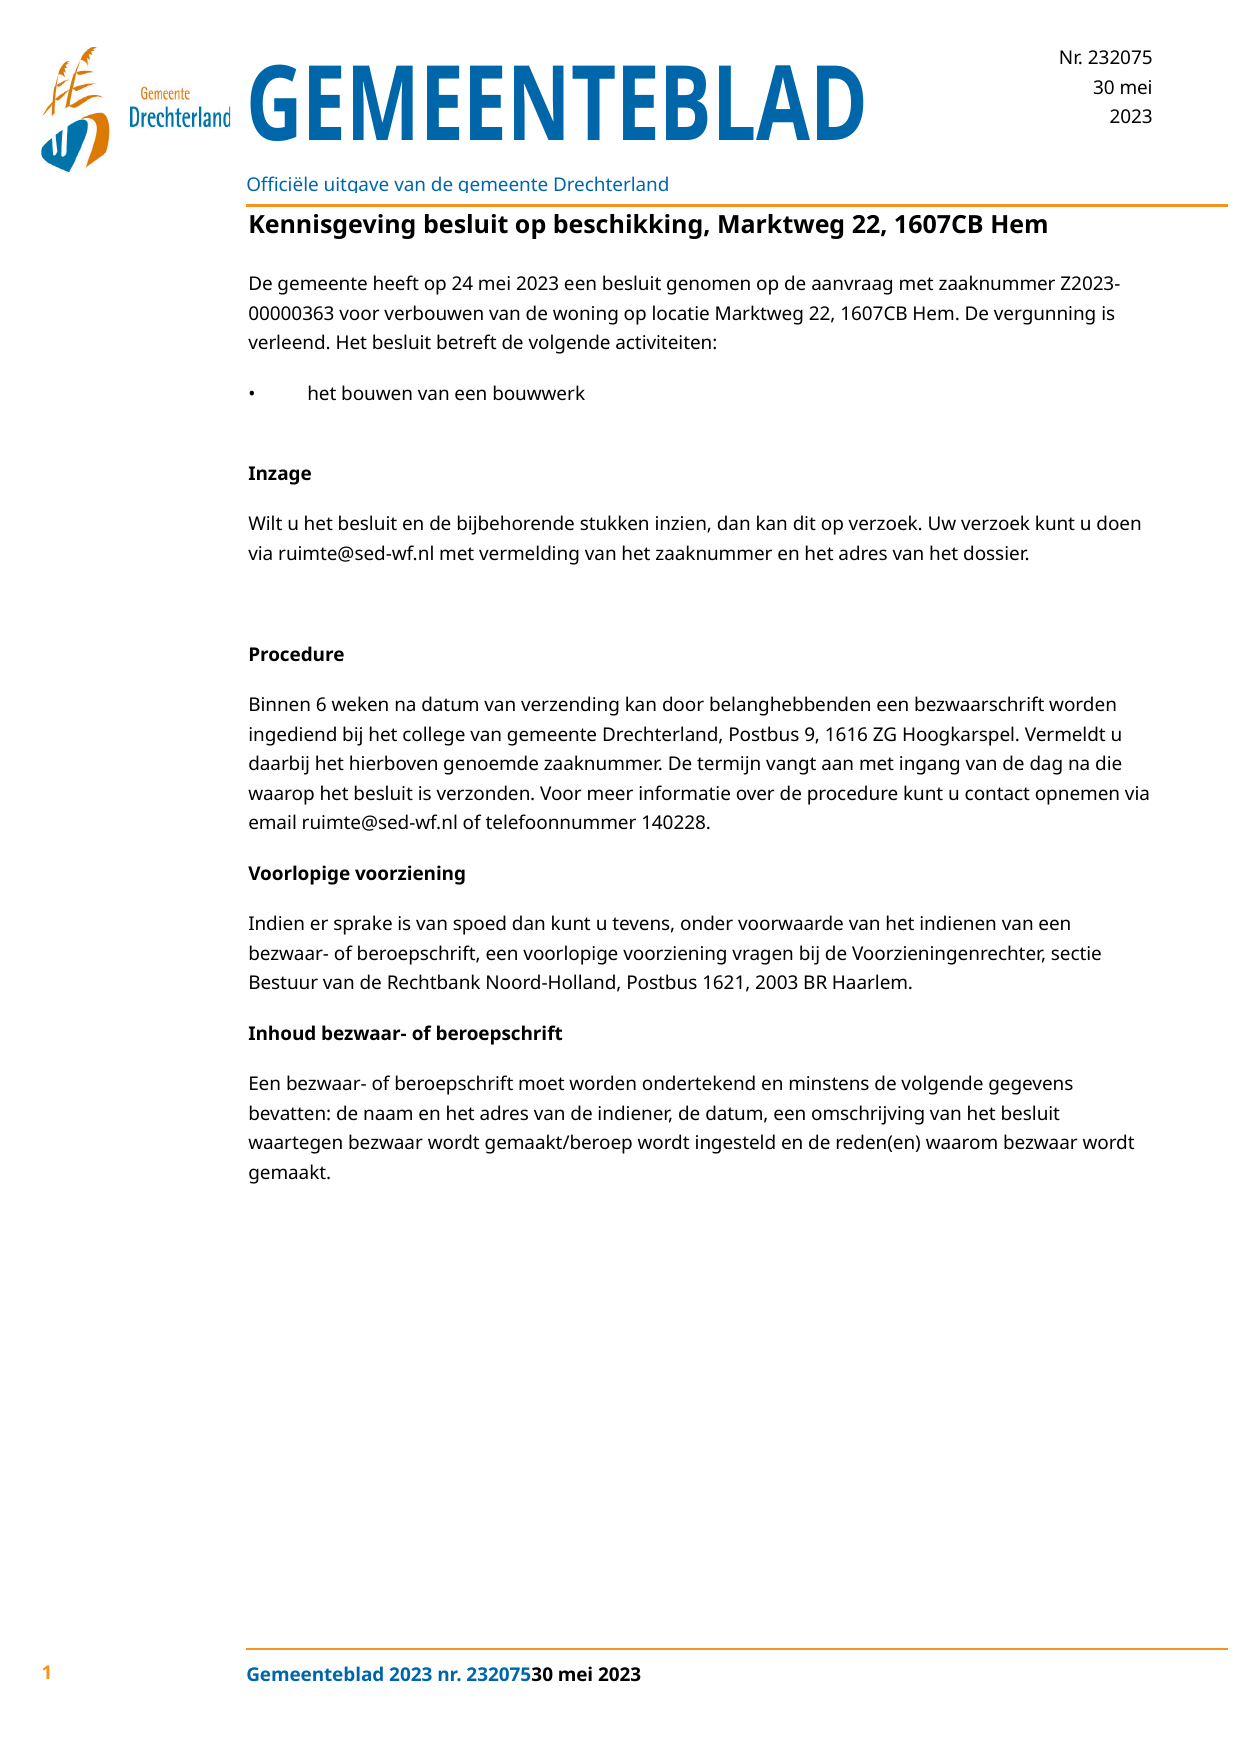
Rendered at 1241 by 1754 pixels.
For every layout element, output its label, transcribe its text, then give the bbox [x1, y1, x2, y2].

picture [41, 47, 231, 172]
text Voorlopige voorziening [248, 860, 1152, 886]
text Inhoud bezwaar- of beroepschrift [248, 1020, 1152, 1046]
text Kennisgeving besluit op beschikking, Marktweg 22, 1607CB Hem [248, 207, 1152, 241]
picture [41, 158, 64, 172]
text Wilt u het besluit en de bijbehorende stukken inzien, dan kan dit op verzoek. Uw verzoek kunt u doen via ruimte@sed-wf.nl met vermelding van het zaaknummer en het adres van het dossier. [248, 510, 1152, 566]
text Indien er sprake is van spoed dan kunt u tevens, onder voorwaarde van het indienen van een bezwaar- of beroepschrift, een voorlopige voorziening vragen bij de Voorzieningenrechter, sectie Bestuur van de Rechtbank Noord-Holland, Postbus 1621, 2003 BR Haarlem. [248, 910, 1152, 995]
picture [226, 115, 231, 124]
text De gemeente heeft op 24 mei 2023 een besluit genomen op de aanvraag met zaaknummer Z2023-00000363 voor verbouwen van de woning op locatie Marktweg 22, 1607CB Hem. De vergunning is verleend. Het besluit betreft de volgende activiteiten: [248, 270, 1152, 355]
text Binnen 6 weken na datum van verzending kan door belanghebbenden een bezwaarschrift worden ingediend bij het college van gemeente Drechterland, Postbus 9, 1616 ZG Hoogkarspel. Vermeldt u daarbij het hierboven genoemde zaaknummer. De termijn vangt aan met ingang van de dag na die waarop het besluit is verzonden. Voor meer informatie over de procedure kunt u contact opnemen via email ruimte@sed-wf.nl of telefoonnummer 140228. [248, 691, 1152, 835]
text Een bezwaar- of beroepschrift moet worden ondertekend en minstens de volgende gegevens bevatten: de naam en het adres van de indiener, de datum, een omschrijving van het besluit waartegen bezwaar wordt gemaakt/beroep wordt ingesteld en de reden(en) waarom bezwaar wordt gemaakt. [248, 1070, 1152, 1185]
text Procedure [248, 641, 1152, 666]
text Inzage [248, 460, 1152, 486]
list het bouwen van een bouwwerk [248, 380, 1152, 406]
